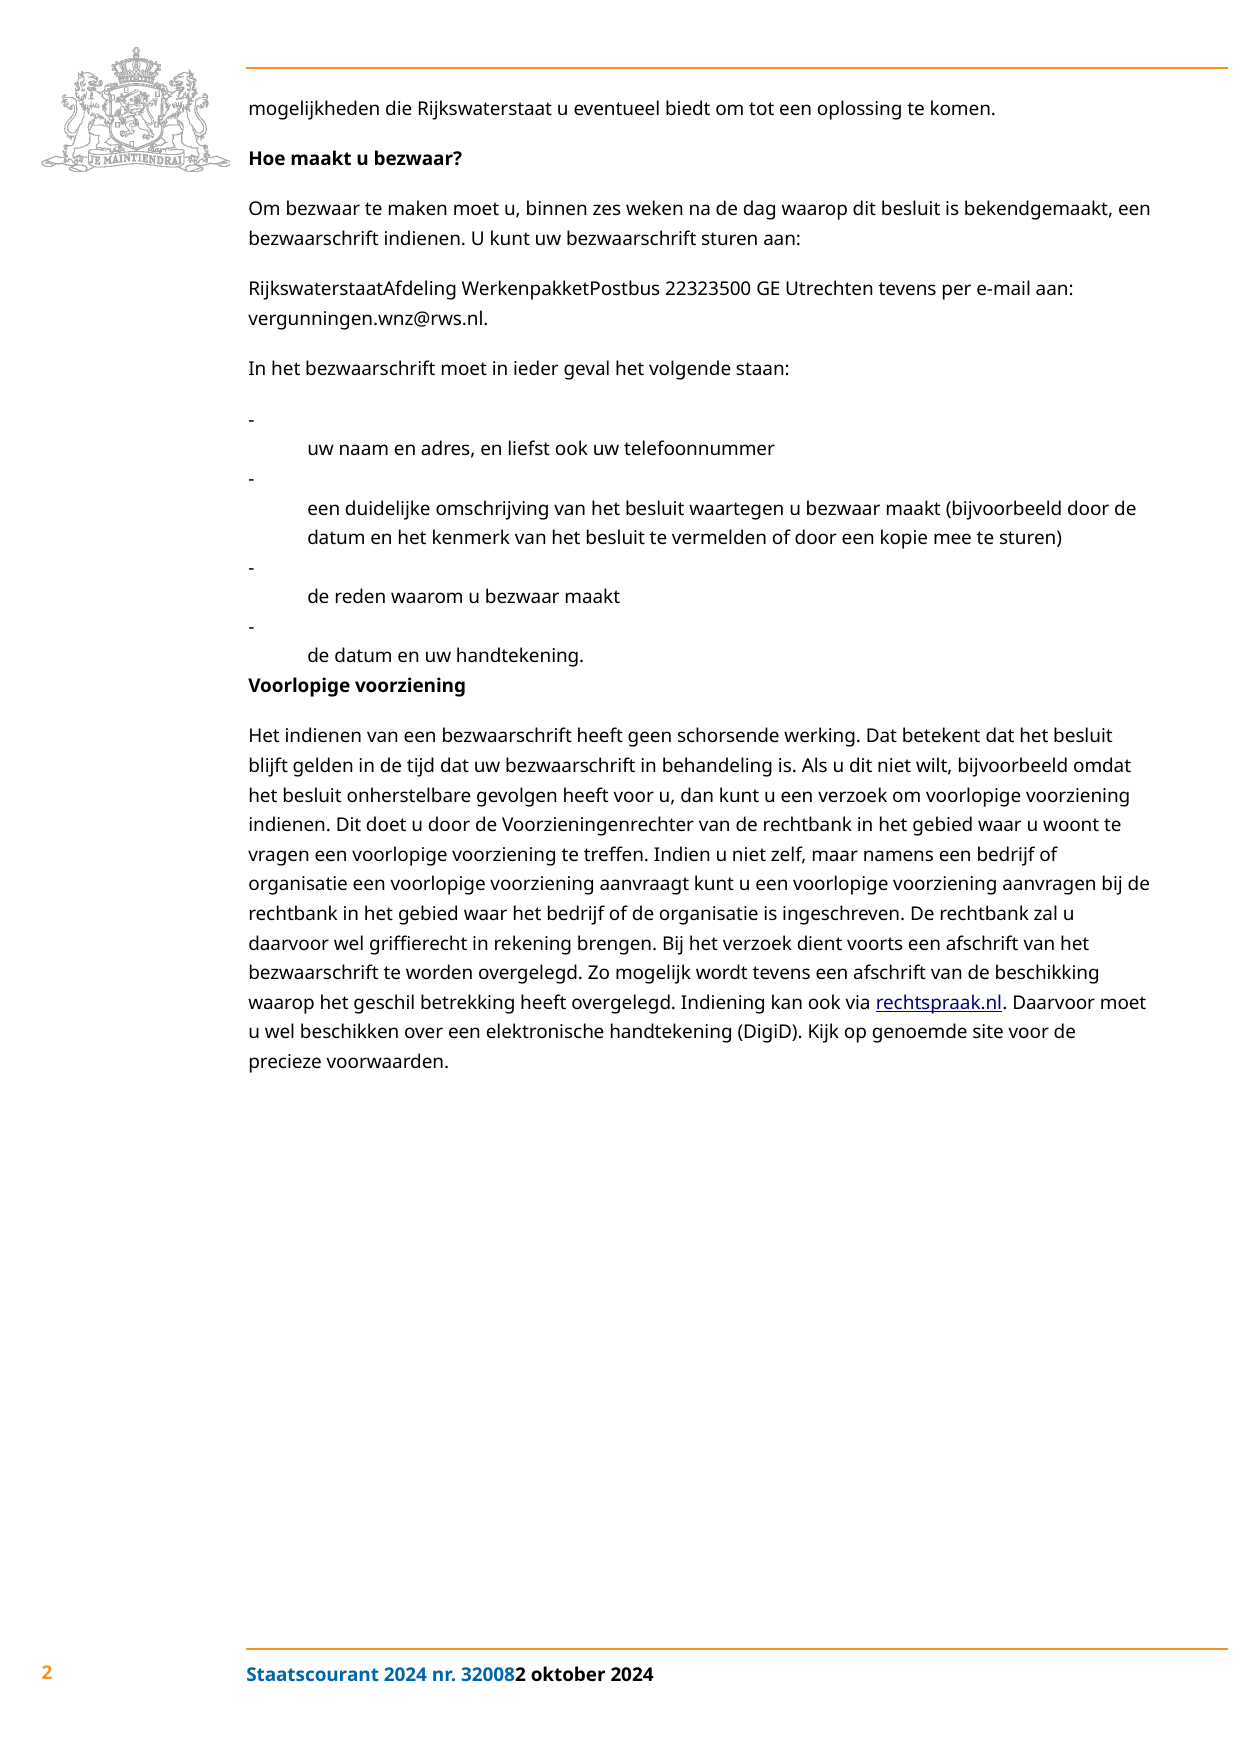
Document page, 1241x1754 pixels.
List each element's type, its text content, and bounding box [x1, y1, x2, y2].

text Om bezwaar te maken moet u, binnen zes weken na de dag waarop dit besluit is bekendgemaakt, een bezwaarschrift indienen. U kunt uw bezwaarschrift sturen aan: [248, 196, 1152, 251]
text In het bezwaarschrift moet in ieder geval het volgende staan: [248, 356, 1152, 381]
text Hoe maakt u bezwaar? [248, 145, 1152, 171]
text RijkswaterstaatAfdeling WerkenpakketPostbus 22323500 GE Utrechten tevens per e-mail aan: vergunningen.wnz@rws.nl. [248, 276, 1152, 331]
list een duidelijke omschrijving van het besluit waartegen u bezwaar maakt (bijvoorbeeld door de datum en het kenmerk van het besluit te vermelden of door een kopie mee te sturen) [248, 495, 1152, 550]
text mogelijkheden die Rijkswaterstaat u eventueel biedt om tot een oplossing te komen. [248, 95, 1152, 121]
picture [41, 47, 231, 172]
list uw naam en adres, en liefst ook uw telefoonnummer [248, 436, 1152, 461]
text Het indienen van een bezwaarschrift heeft geen schorsende werking. Dat betekent dat het besluit blijft gelden in de tijd dat uw bezwaarschrift in behandeling is. Als u dit niet wilt, bijvoorbeeld omdat het besluit onherstelbare gevolgen heeft voor u, dan kunt u een verzoek om voorlopige voorziening indienen. Dit doet u door de Voorzieningenrechter van de rechtbank in het gebied waar u woont te vragen een voorlopige voorziening te treffen. Indien u niet zelf, maar namens een bedrijf of organisatie een voorlopige voorziening aanvraagt kunt u een voorlopige voorziening aanvragen bij de rechtbank in het gebied waar het bedrijf of de organisatie is ingeschreven. De rechtbank zal u daarvoor wel griffierecht in rekening brengen. Bij het verzoek dient voorts een afschrift van het bezwaarschrift te worden overgelegd. Zo mogelijk wordt tevens een afschrift van de beschikking waarop het geschil betrekking heeft overgelegd. Indiening kan ook via rechtspraak.nl. Daarvoor moet u wel beschikken over een elektronische handtekening (DigiD). Kijk op genoemde site voor de precieze voorwaarden. [248, 723, 1152, 1074]
list de reden waarom u bezwaar maakt [248, 583, 1152, 609]
list de datum en uw handtekening. [248, 643, 1152, 668]
text Voorlopige voorziening [248, 672, 1152, 698]
